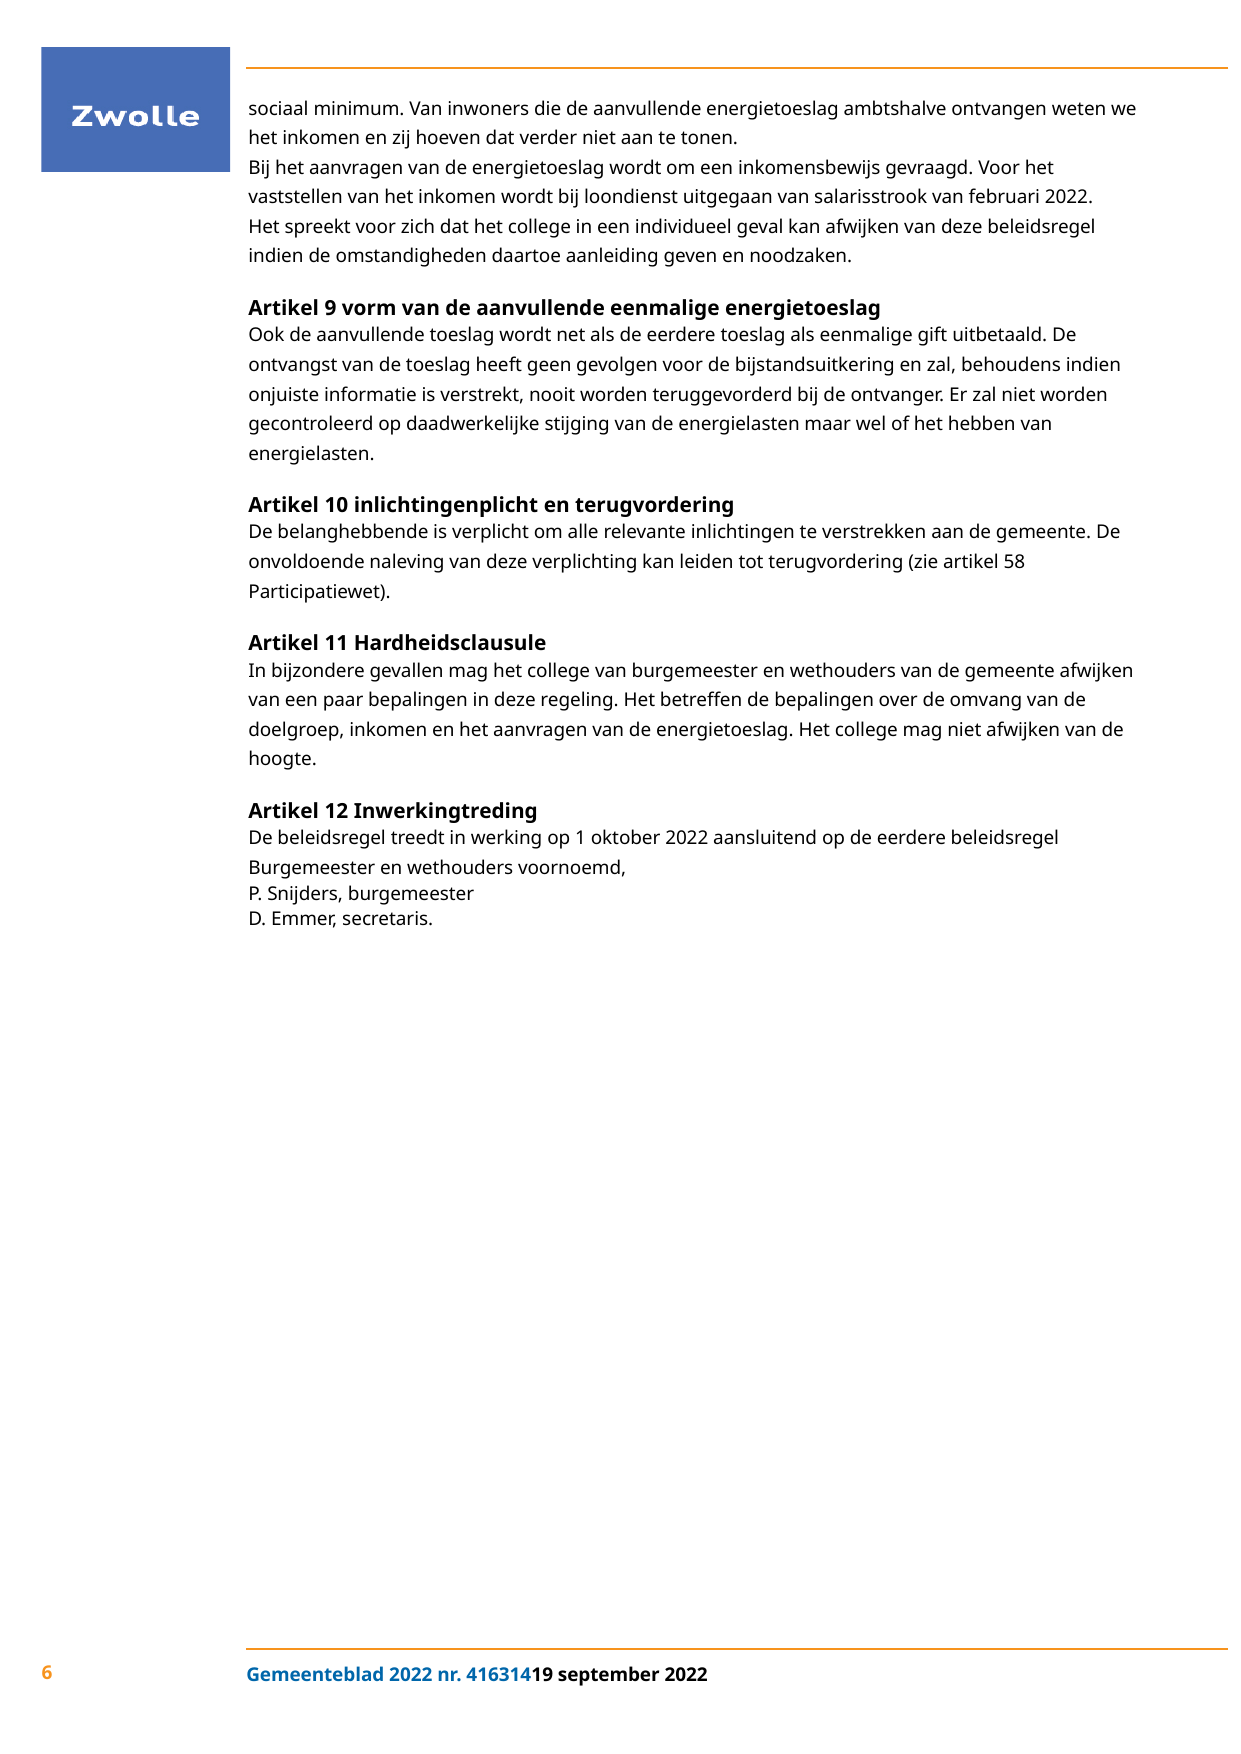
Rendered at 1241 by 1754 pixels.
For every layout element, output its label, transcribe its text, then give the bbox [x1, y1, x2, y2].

text P. Snijders, burgemeester [248, 880, 1152, 905]
text Artikel 12 Inwerkingtreding [248, 796, 1152, 824]
text Burgemeester en wethouders voornoemd, [248, 854, 1152, 880]
text Bij het aanvragen van de energietoeslag wordt om een inkomensbewijs gevraagd. Voor het vaststellen van het inkomen wordt bij loondienst uitgegaan van salarisstrook van februari 2022. [248, 154, 1152, 209]
text Ook de aanvullende toeslag wordt net als de eerdere toeslag als eenmalige gift uitbetaald. De ontvangst van de toeslag heeft geen gevolgen voor de bijstandsuitkering en zal, behoudens indien onjuiste informatie is verstrekt, nooit worden teruggevorderd bij de ontvanger. Er zal niet worden gecontroleerd op daadwerkelijke stijging van de energielasten maar wel of het hebben van energielasten. [248, 322, 1152, 466]
text Artikel 9 vorm van de aanvullende eenmalige energietoeslag [248, 293, 1152, 322]
picture [41, 47, 231, 172]
text In bijzondere gevallen mag het college van burgemeester en wethouders van de gemeente afwijken van een paar bepalingen in deze regeling. Het betreffen de bepalingen over de omvang van de doelgroep, inkomen en het aanvragen van de energietoeslag. Het college mag niet afwijken van de hoogte. [248, 657, 1152, 771]
text D. Emmer, secretaris. [248, 905, 1152, 931]
text Het spreekt voor zich dat het college in een individueel geval kan afwijken van deze beleidsregel indien de omstandigheden daartoe aanleiding geven en noodzaken. [248, 213, 1152, 268]
text Artikel 10 inlichtingenplicht en terugvordering [248, 490, 1152, 519]
text Artikel 11 Hardheidsclausule [248, 628, 1152, 657]
text De beleidsregel treedt in werking op 1 oktober 2022 aansluitend op de eerdere beleidsregel [248, 824, 1152, 850]
text De belanghebbende is verplicht om alle relevante inlichtingen te verstrekken aan de gemeente. De onvoldoende naleving van deze verplichting kan leiden tot terugvordering (zie artikel 58 Participatiewet). [248, 519, 1152, 604]
text sociaal minimum. Van inwoners die de aanvullende energietoeslag ambtshalve ontvangen weten we het inkomen en zij hoeven dat verder niet aan te tonen. [248, 95, 1152, 150]
